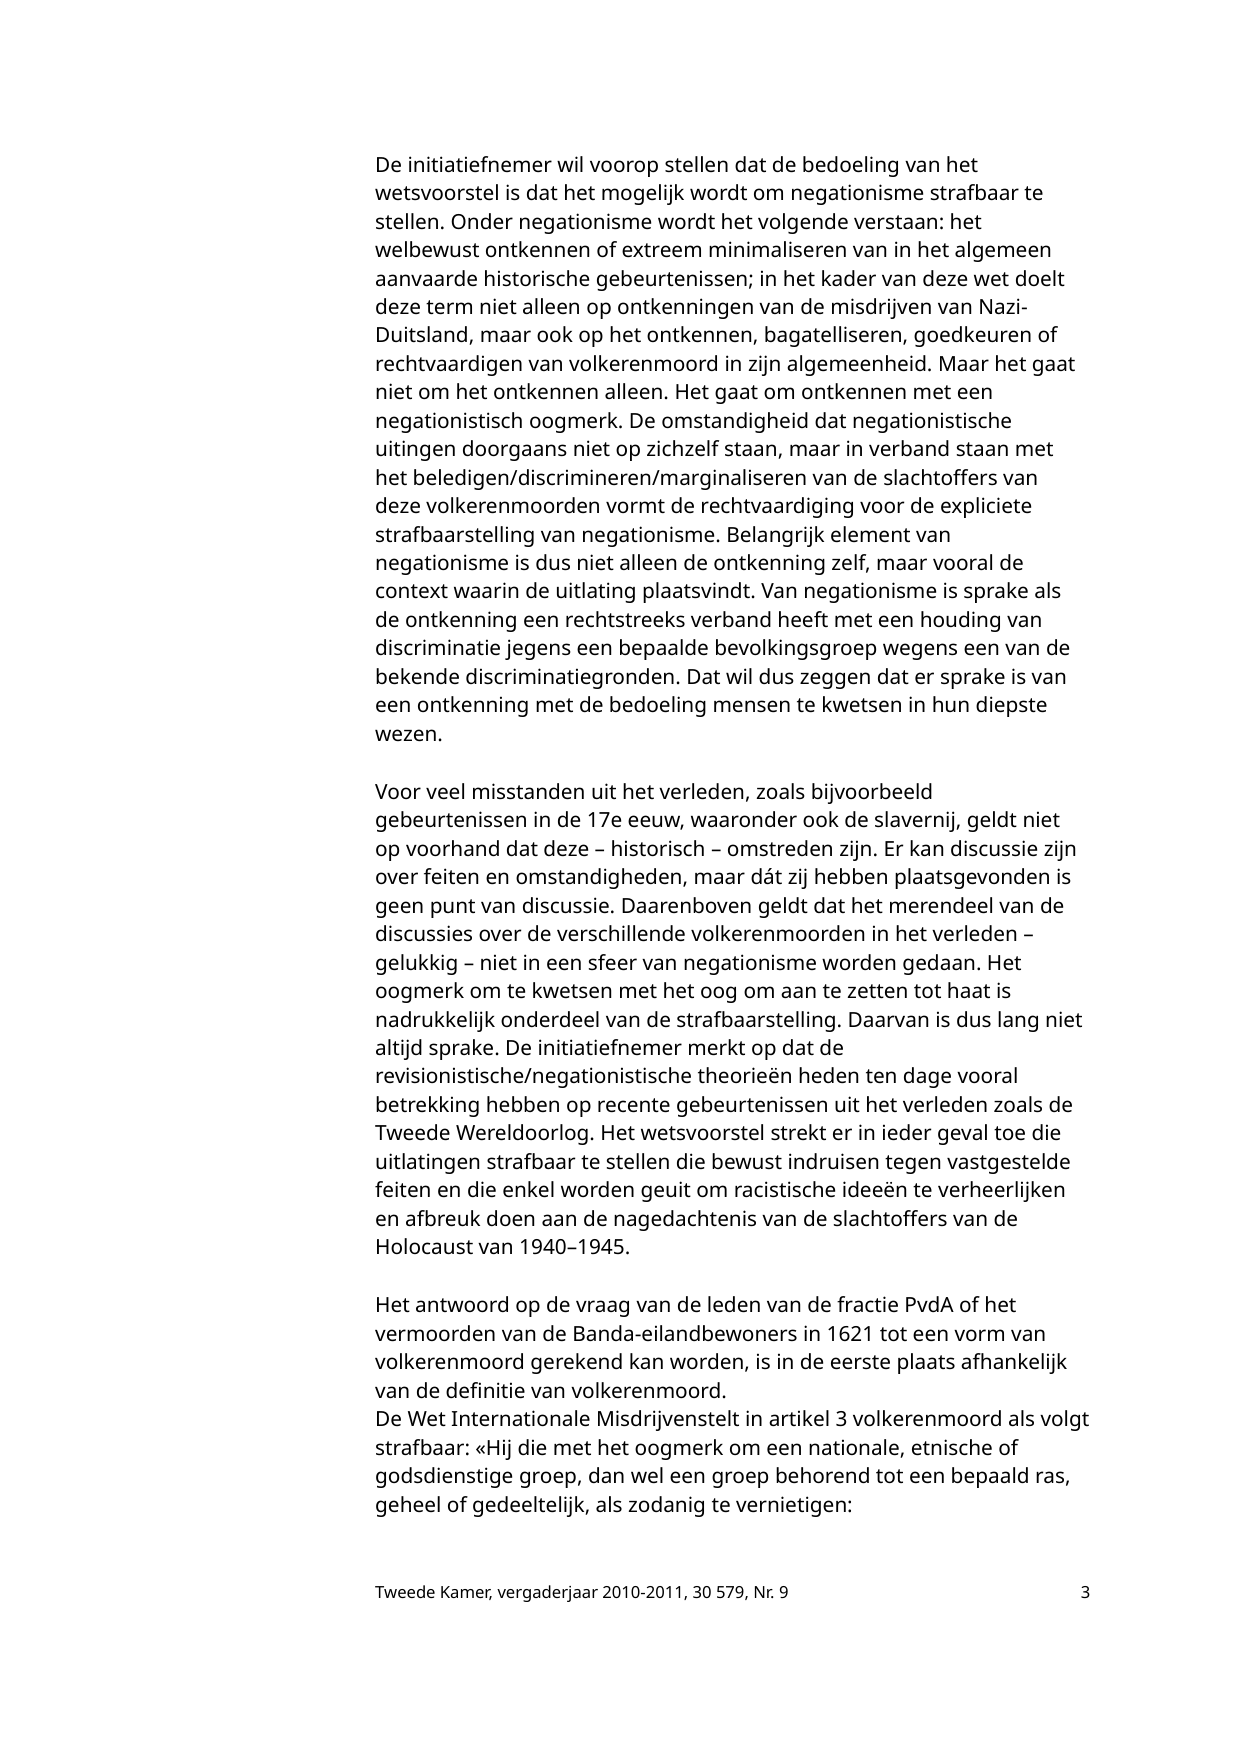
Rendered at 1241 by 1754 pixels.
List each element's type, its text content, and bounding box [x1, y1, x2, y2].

text Voor veel misstanden uit het verleden, zoals bijvoorbeeld gebeurtenissen in de 17e eeuw, waaronder ook de slavernij, geldt niet op voorhand dat deze – historisch – omstreden zijn. Er kan discussie zijn over feiten en omstandigheden, maar dát zij hebben plaatsgevonden is geen punt van discussie. Daarenboven geldt dat het merendeel van de discussies over de verschillende volkerenmoorden in het verleden – gelukkig – niet in een sfeer van negationisme worden gedaan. Het oogmerk om te kwetsen met het oog om aan te zetten tot haat is nadrukkelijk onderdeel van de strafbaarstelling. Daarvan is dus lang niet altijd sprake. De initiatiefnemer merkt op dat de revisionistische/negationistische theorieën heden ten dage vooral betrekking hebben op recente gebeurtenissen uit het verleden zoals de Tweede Wereldoorlog. Het wetsvoorstel strekt er in ieder geval toe die uitlatingen strafbaar te stellen die bewust indruisen tegen vastgestelde feiten en die enkel worden geuit om racistische ideeën te verheerlijken en afbreuk doen aan de nagedachtenis van de slachtoffers van de Holocaust van 1940–1945. [375, 777, 1090, 1261]
text Het antwoord op de vraag van de leden van de fractie PvdA of het vermoorden van de Banda-eilandbewoners in 1621 tot een vorm van volkerenmoord gerekend kan worden, is in de eerste plaats afhankelijk van de definitie van volkerenmoord. [375, 1291, 1090, 1404]
text De Wet Internationale Misdrijvenstelt in artikel 3 volkerenmoord als volgt strafbaar: «Hij die met het oogmerk om een nationale, etnische of godsdienstige groep, dan wel een groep behorend tot een bepaald ras, geheel of gedeeltelijk, als zodanig te vernietigen: [375, 1404, 1090, 1518]
text De initiatiefnemer wil voorop stellen dat de bedoeling van het wetsvoorstel is dat het mogelijk wordt om negationisme strafbaar te stellen. Onder negationisme wordt het volgende verstaan: het welbewust ontkennen of extreem minimaliseren van in het algemeen aanvaarde historische gebeurtenissen; in het kader van deze wet doelt deze term niet alleen op ontkenningen van de misdrijven van Nazi-Duitsland, maar ook op het ontkennen, bagatelliseren, goedkeuren of rechtvaardigen van volkerenmoord in zijn algemeenheid. Maar het gaat niet om het ontkennen alleen. Het gaat om ontkennen met een negationistisch oogmerk. De omstandigheid dat negationistische uitingen doorgaans niet op zichzelf staan, maar in verband staan met het beledigen/discrimineren/marginaliseren van de slachtoffers van deze volkerenmoorden vormt de rechtvaardiging voor de expliciete strafbaarstelling van negationisme. Belangrijk element van negationisme is dus niet alleen de ontkenning zelf, maar vooral de context waarin de uitlating plaatsvindt. Van negationisme is sprake als de ontkenning een rechtstreeks verband heeft met een houding van discriminatie jegens een bepaalde bevolkingsgroep wegens een van de bekende discriminatiegronden. Dat wil dus zeggen dat er sprake is van een ontkenning met de bedoeling mensen te kwetsen in hun diepste wezen. [375, 150, 1090, 747]
